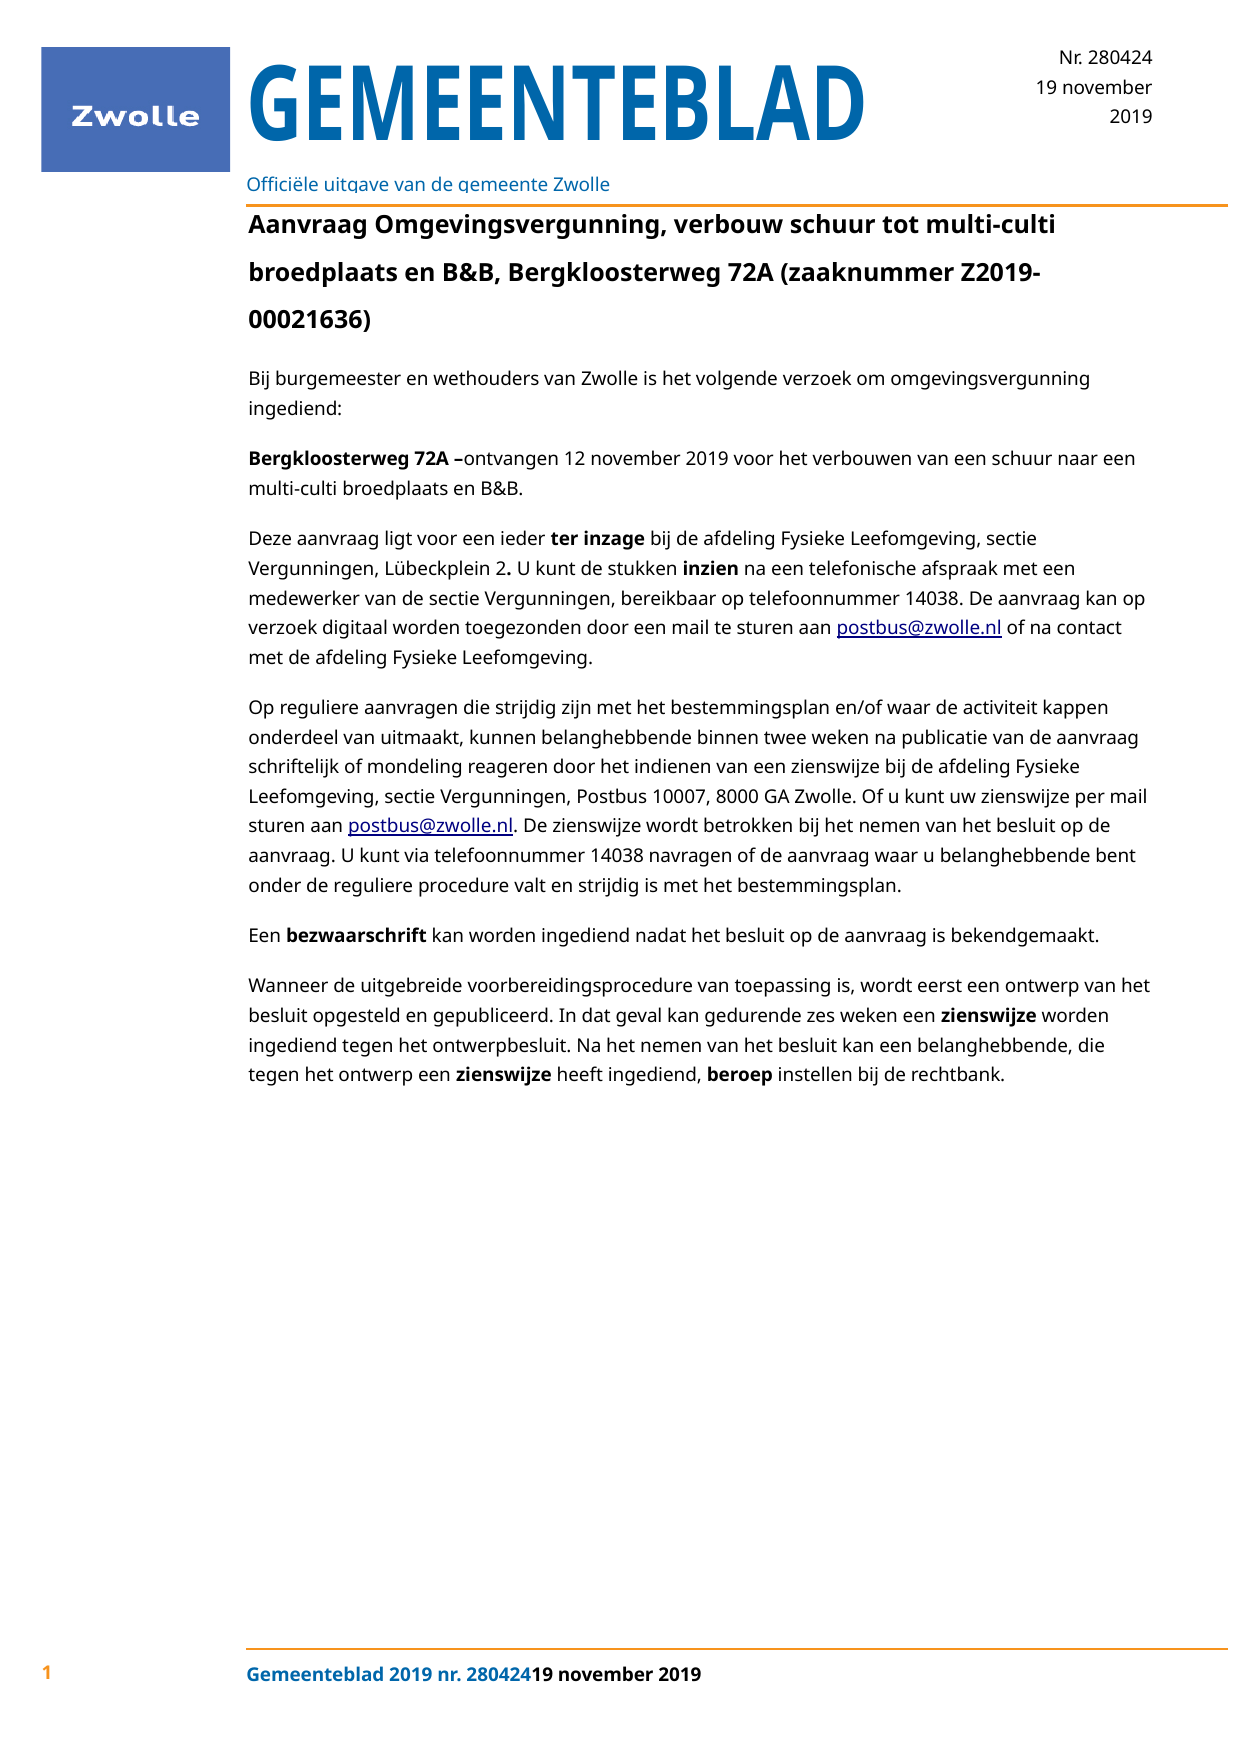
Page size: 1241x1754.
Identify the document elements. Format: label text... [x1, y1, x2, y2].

text Een bezwaarschrift kan worden ingediend nadat het besluit op de aanvraag is bekendgemaakt. [248, 922, 1152, 948]
picture [41, 47, 231, 172]
text Op reguliere aanvragen die strijdig zijn met het bestemmingsplan en/of waar de activiteit kappen onderdeel van uitmaakt, kunnen belanghebbende binnen twee weken na publicatie van de aanvraag schriftelijk of mondeling reageren door het indienen van een zienswijze bij de afdeling Fysieke Leefomgeving, sectie Vergunningen, Postbus 10007, 8000 GA Zwolle. Of u kunt uw zienswijze per mail sturen aan postbus@zwolle.nl. De zienswijze wordt betrokken bij het nemen van het besluit op de aanvraag. U kunt via telefoonnummer 14038 navragen of de aanvraag waar u belanghebbende bent onder de reguliere procedure valt en strijdig is met het bestemmingsplan. [248, 694, 1152, 897]
text Bij burgemeester en wethouders van Zwolle is het volgende verzoek om omgevingsvergunning ingediend: [248, 366, 1152, 421]
text Deze aanvraag ligt voor een ieder ter inzage bij de afdeling Fysieke Leefomgeving, sectie Vergunningen, Lübeckplein 2. U kunt de stukken inzien na een telefonische afspraak met een medewerker van de sectie Vergunningen, bereikbaar op telefoonnummer 14038. De aanvraag kan op verzoek digitaal worden toegezonden door een mail te sturen aan postbus@zwolle.nl of na contact met de afdeling Fysieke Leefomgeving. [248, 526, 1152, 669]
text Bergkloosterweg 72A –ontvangen 12 november 2019 voor het verbouwen van een schuur naar een multi-culti broedplaats en B&B. [248, 446, 1152, 501]
text Aanvraag Omgevingsvergunning, verbouw schuur tot multi-culti broedplaats en B&B, Bergkloosterweg 72A (zaaknummer Z2019-00021636) [248, 207, 1152, 336]
text Wanneer de uitgebreide voorbereidingsprocedure van toepassing is, wordt eerst een ontwerp van het besluit opgesteld en gepubliceerd. In dat geval kan gedurende zes weken een zienswijze worden ingediend tegen het ontwerpbesluit. Na het nemen van het besluit kan een belanghebbende, die tegen het ontwerp een zienswijze heeft ingediend, beroep instellen bij de rechtbank. [248, 973, 1152, 1087]
